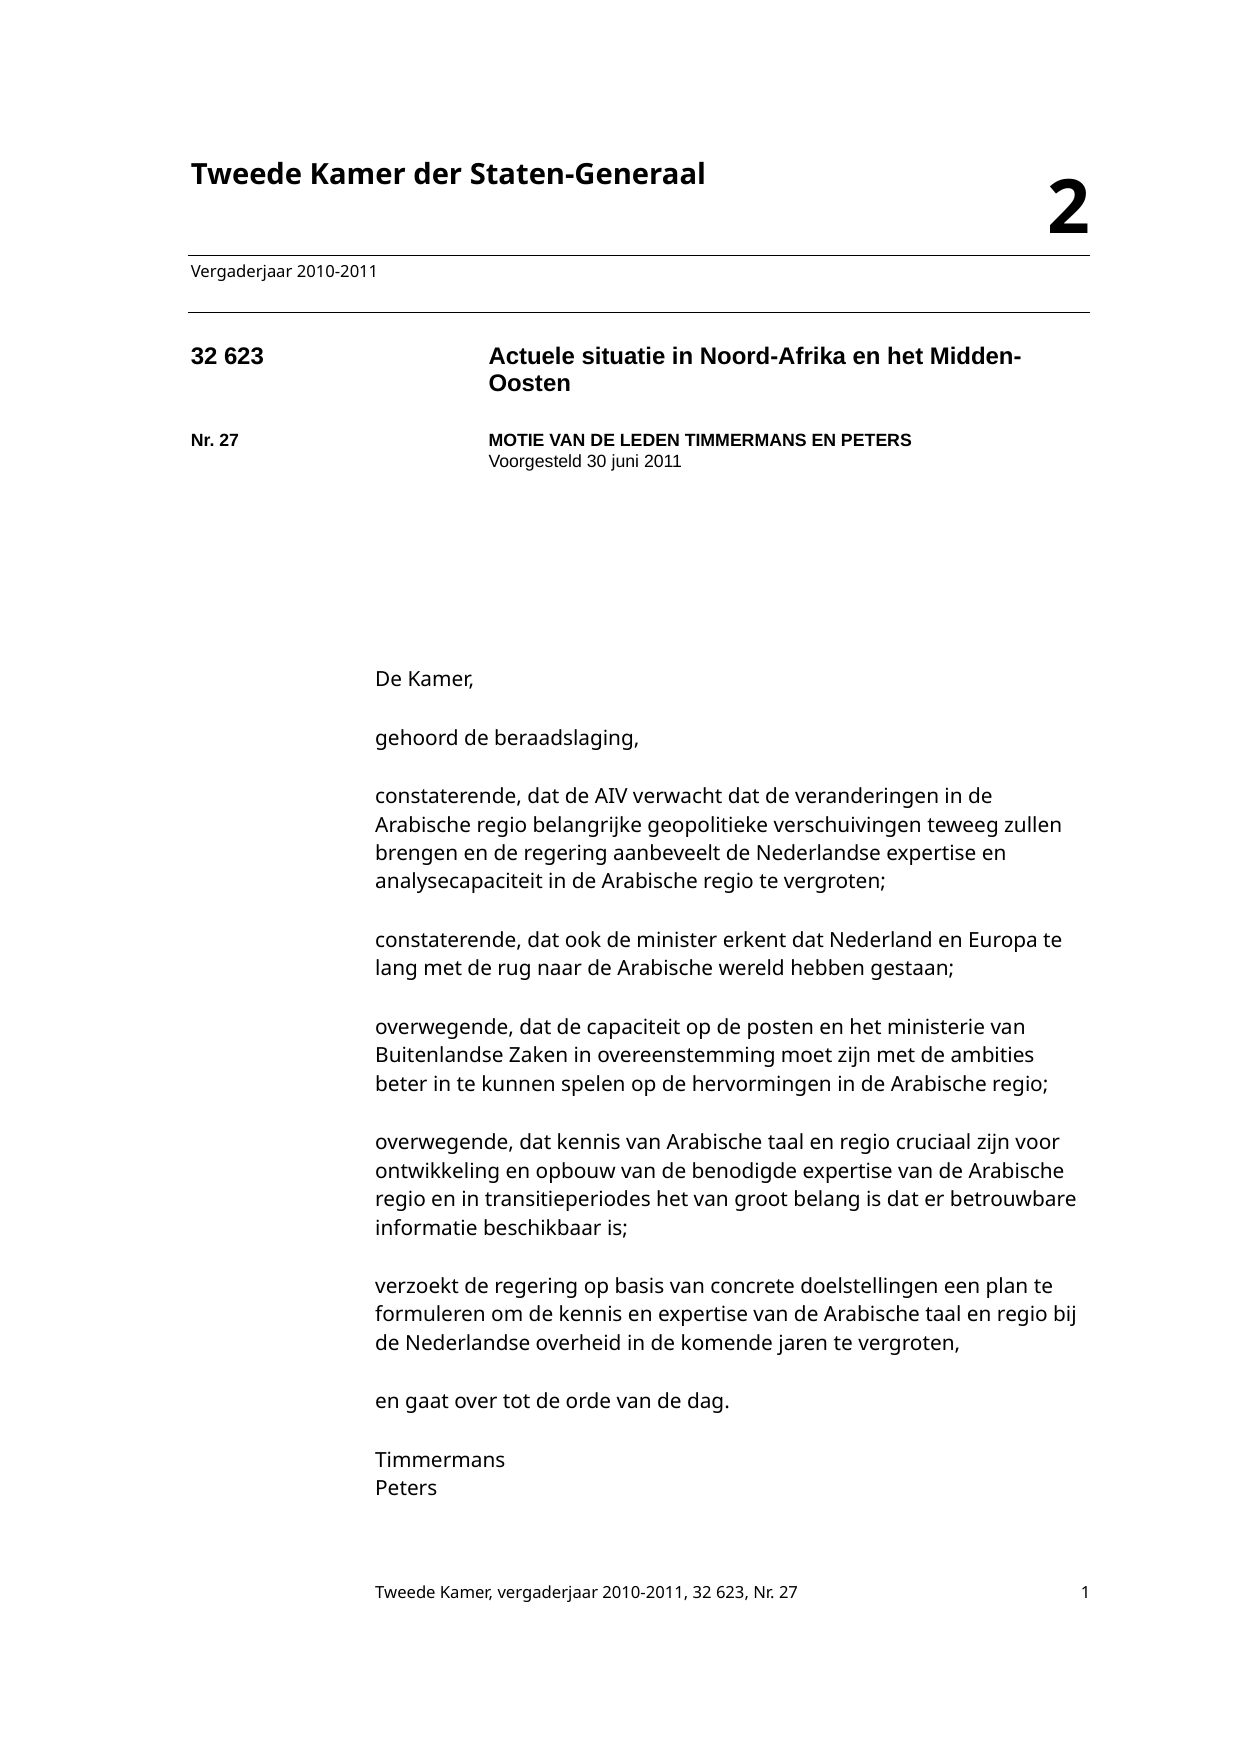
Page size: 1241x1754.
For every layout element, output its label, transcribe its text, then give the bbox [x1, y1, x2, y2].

text overwegende, dat de capaciteit op de posten en het ministerie van Buitenlandse Zaken in overeenstemming moet zijn met de ambities beter in te kunnen spelen op de hervormingen in de Arabische regio; [375, 1012, 1090, 1097]
table_cell 32 623 [188, 339, 485, 427]
table_header 2 [910, 150, 1090, 255]
text en gaat over tot de orde van de dag. [375, 1386, 1090, 1415]
text overwegende, dat kennis van Arabische taal en regio cruciaal zijn voor ontwikkeling en opbouw van de benodigde expertise van de Arabische regio en in transitieperiodes het van groot belang is dat er betrouwbare informatie beschikbaar is; [375, 1127, 1090, 1241]
table_cell [485, 256, 1090, 312]
text constaterende, dat de AIV verwacht dat de veranderingen in de Arabische regio belangrijke geopolitieke verschuivingen teweeg zullen brengen en de regering aanbeveelt de Nederlandse expertise en analysecapaciteit in de Arabische regio te vergroten; [375, 781, 1090, 895]
table_cell [188, 313, 485, 339]
text gehoord de beraadslaging, [375, 723, 1090, 751]
table_cell MOTIE VAN DE LEDEN TIMMERMANS EN PETERS Voorgesteld 30 juni 2011 [485, 427, 1090, 546]
table_header Tweede Kamer der Staten-Generaal [188, 150, 909, 255]
text Peters [375, 1473, 1090, 1502]
text De Kamer, [375, 664, 1090, 693]
table_cell Vergaderjaar 2010-2011 [188, 256, 485, 312]
text constaterende, dat ook de minister erkent dat Nederland en Europa te lang met de rug naar de Arabische wereld hebben gestaan; [375, 925, 1090, 982]
table_cell [485, 313, 1090, 339]
text Timmermans [375, 1445, 1090, 1473]
text verzoekt de regering op basis van concrete doelstellingen een plan te formuleren om de kennis en expertise van de Arabische taal en regio bij de Nederlandse overheid in de komende jaren te vergroten, [375, 1271, 1090, 1356]
table_cell Nr. 27 [188, 427, 485, 546]
table_cell Actuele situatie in Noord-Afrika en het Midden-Oosten [485, 339, 1090, 427]
